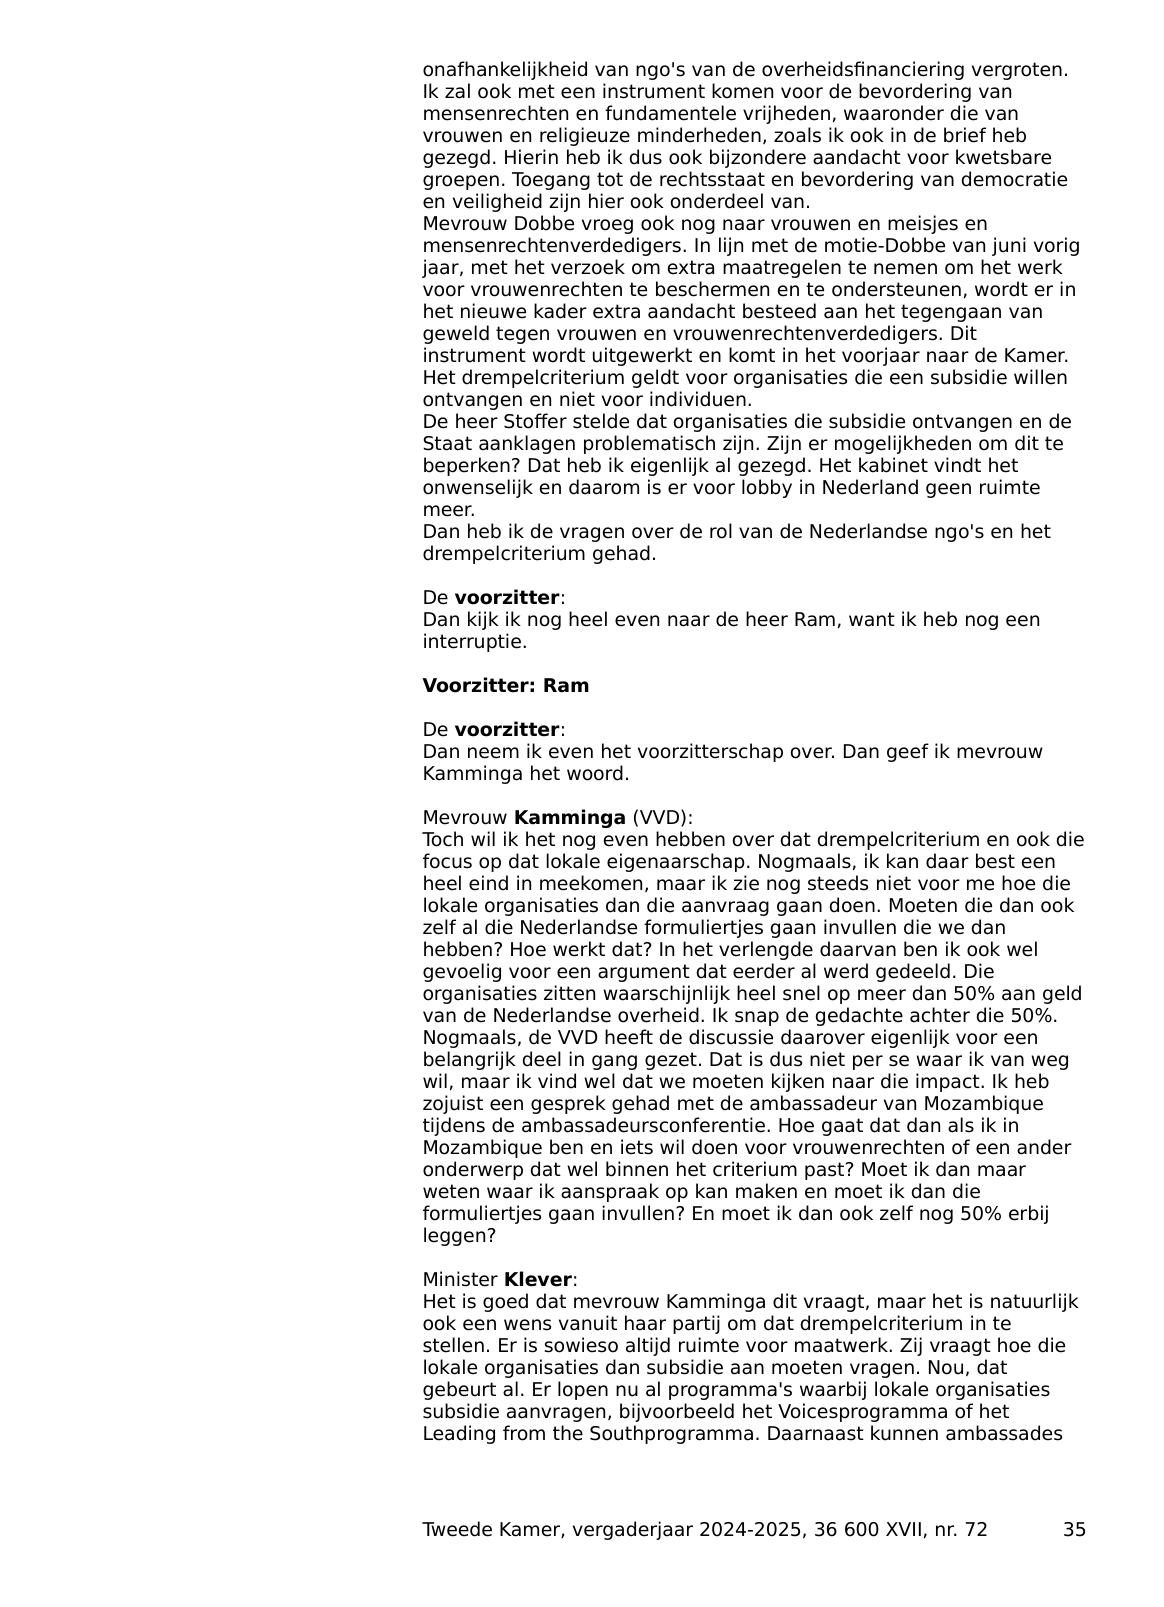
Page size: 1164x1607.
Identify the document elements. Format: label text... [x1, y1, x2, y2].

text Het is goed dat mevrouw Kamminga dit vraagt, maar het is natuurlijk ook een wens vanuit haar partij om dat drempelcriterium in te stellen. Er is sowieso altijd ruimte voor maatwerk. Zij vraagt hoe die lokale organisaties dan subsidie aan moeten vragen. Nou, dat gebeurt al. Er lopen nu al programma's waarbij lokale organisaties subsidie aanvragen, bijvoorbeeld het Voicesprogramma of het Leading from the Southprogramma. Daarnaast kunnen ambassades [422, 1291, 1087, 1445]
text Dan neem ik even het voorzitterschap over. Dan geef ik mevrouw Kamminga het woord. [422, 741, 1087, 785]
text De heer Stoffer stelde dat organisaties die subsidie ontvangen en de Staat aanklagen problematisch zijn. Zijn er mogelijkheden om dit te beperken? Dat heb ik eigenlijk al gezegd. Het kabinet vindt het onwenselijk en daarom is er voor lobby in Nederland geen ruimte meer. [422, 411, 1087, 521]
text onafhankelijkheid van ngo's van de overheidsfinanciering vergroten. Ik zal ook met een instrument komen voor de bevordering van mensenrechten en fundamentele vrijheden, waaronder die van vrouwen en religieuze minderheden, zoals ik ook in de brief heb gezegd. Hierin heb ik dus ook bijzondere aandacht voor kwetsbare groepen. Toegang tot de rechtsstaat en bevordering van democratie en veiligheid zijn hier ook onderdeel van. [422, 59, 1087, 213]
text Toch wil ik het nog even hebben over dat drempelcriterium en ook die focus op dat lokale eigenaarschap. Nogmaals, ik kan daar best een heel eind in meekomen, maar ik zie nog steeds niet voor me hoe die lokale organisaties dan die aanvraag gaan doen. Moeten die dan ook zelf al die Nederlandse formuliertjes gaan invullen die we dan hebben? Hoe werkt dat? In het verlengde daarvan ben ik ook wel gevoelig voor een argument dat eerder al werd gedeeld. Die organisaties zitten waarschijnlijk heel snel op meer dan 50% aan geld van de Nederlandse overheid. Ik snap de gedachte achter die 50%. Nogmaals, de VVD heeft de discussie daarover eigenlijk voor een belangrijk deel in gang gezet. Dat is dus niet per se waar ik van weg wil, maar ik vind wel dat we moeten kijken naar die impact. Ik heb zojuist een gesprek gehad met de ambassadeur van Mozambique tijdens de ambassadeursconferentie. Hoe gaat dat dan als ik in Mozambique ben en iets wil doen voor vrouwenrechten of een ander onderwerp dat wel binnen het criterium past? Moet ik dan maar weten waar ik aanspraak op kan maken en moet ik dan die formuliertjes gaan invullen? En moet ik dan ook zelf nog 50% erbij leggen? [422, 829, 1087, 1247]
text Dan heb ik de vragen over de rol van de Nederlandse ngo's en het drempelcriterium gehad. [422, 521, 1087, 564]
subtitle Voorzitter: Ram [422, 675, 1087, 697]
text De voorzitter: [422, 587, 1087, 609]
text De voorzitter: [422, 719, 1087, 741]
text Mevrouw Dobbe vroeg ook nog naar vrouwen en meisjes en mensenrechtenverdedigers. In lijn met de motie-Dobbe van juni vorig jaar, met het verzoek om extra maatregelen te nemen om het werk voor vrouwenrechten te beschermen en te ondersteunen, wordt er in het nieuwe kader extra aandacht besteed aan het tegengaan van geweld tegen vrouwen en vrouwenrechtenverdedigers. Dit instrument wordt uitgewerkt en komt in het voorjaar naar de Kamer. Het drempelcriterium geldt voor organisaties die een subsidie willen ontvangen en niet voor individuen. [422, 213, 1087, 411]
text Mevrouw Kamminga (VVD): [422, 807, 1087, 829]
text Dan kijk ik nog heel even naar de heer Ram, want ik heb nog een interruptie. [422, 609, 1087, 653]
text Minister Klever: [422, 1269, 1087, 1291]
